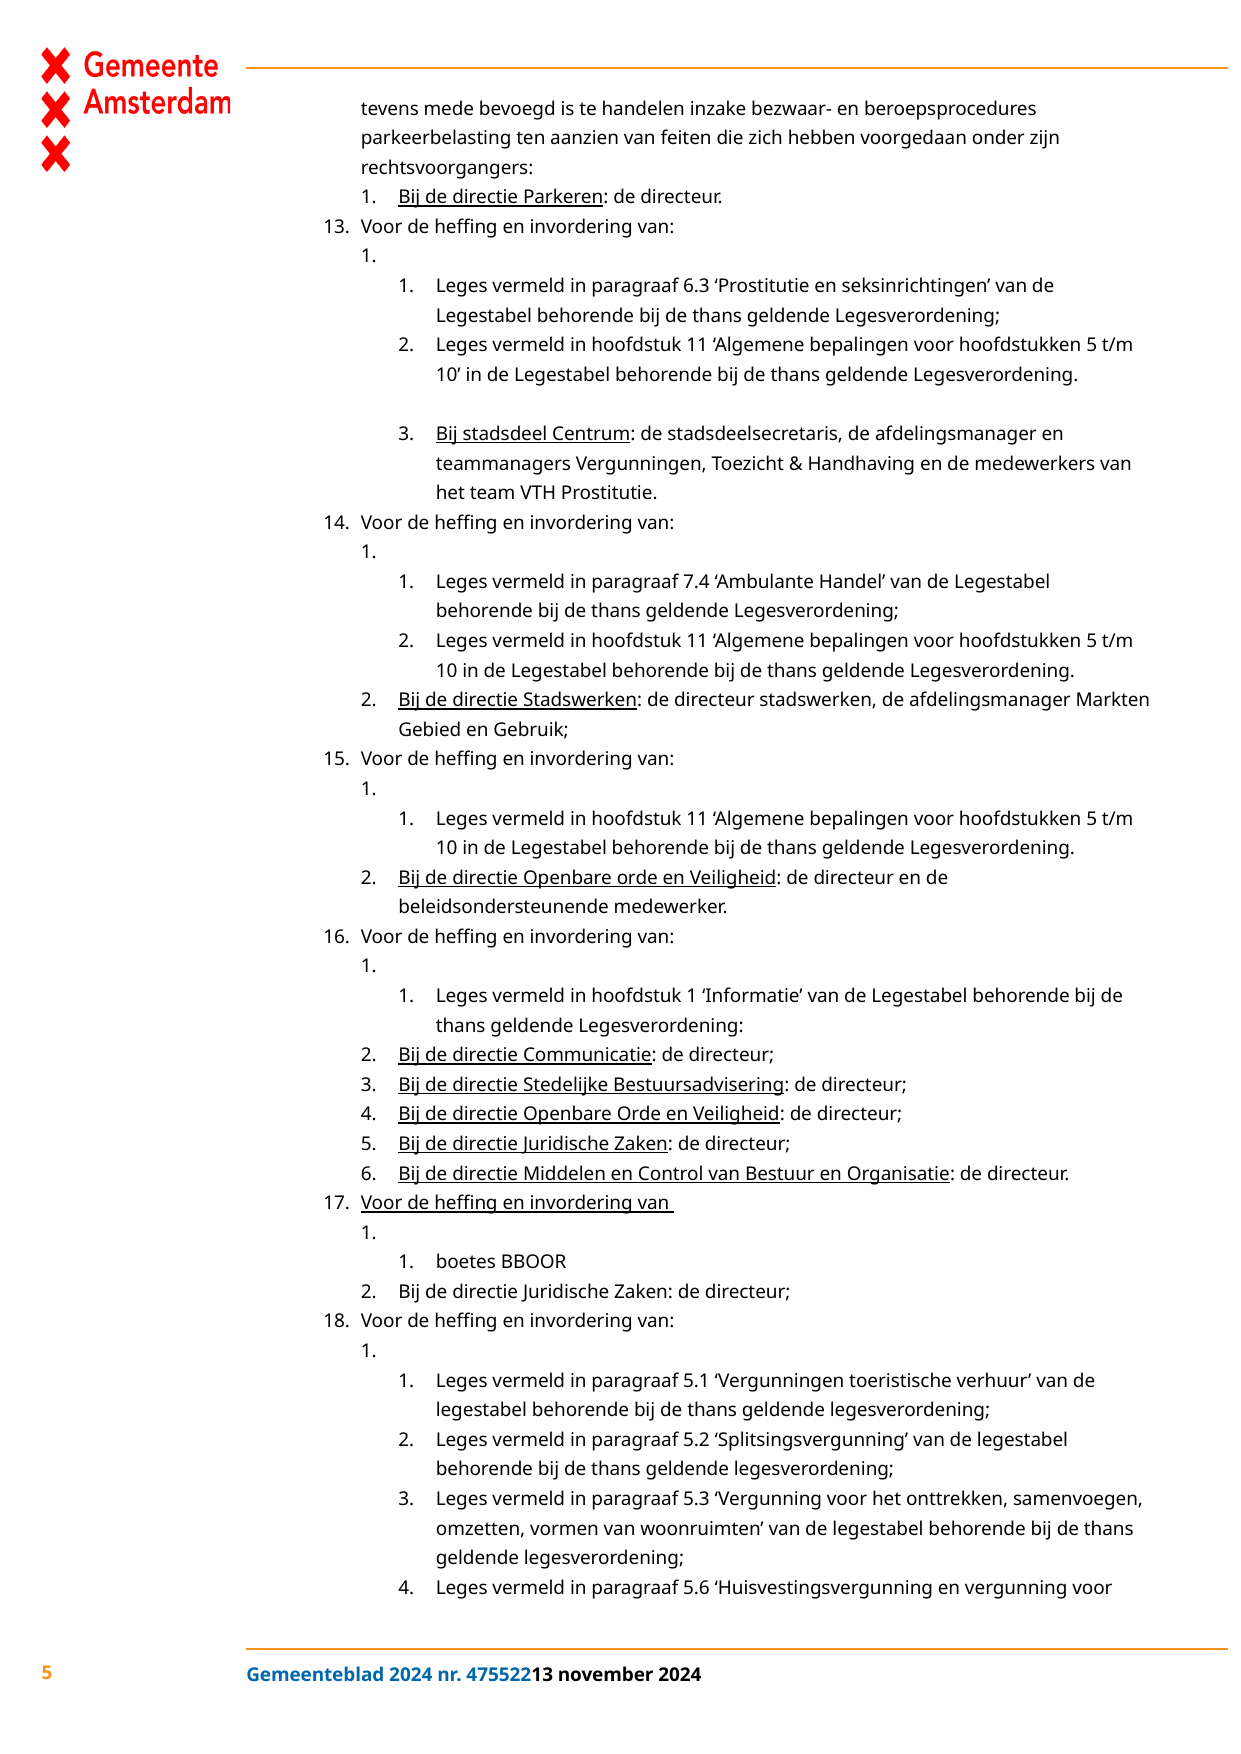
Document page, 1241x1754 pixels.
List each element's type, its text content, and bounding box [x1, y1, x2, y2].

list Bij de directie Communicatie: de directeur; [361, 1041, 1152, 1067]
list boetes BBOOR [398, 1248, 1152, 1274]
list Leges vermeld in paragraaf 6.3 ‘Prostitutie en seksinrichtingen’ van de Legestabel behorende bij de thans geldende Legesverordening; [398, 272, 1152, 328]
list Voor de heffing en invordering van: [323, 746, 1152, 771]
list Bij de directie Juridische Zaken: de directeur; [361, 1278, 1152, 1304]
list Leges vermeld in hoofdstuk 11 ‘Algemene bepalingen voor hoofdstukken 5 t/m 10 in de Legestabel behorende bij de thans geldende Legesverordening. [398, 805, 1152, 860]
list tevens mede bevoegd is te handelen inzake bezwaar- en beroepsprocedures parkeerbelasting ten aanzien van feiten die zich hebben voorgedaan onder zijn rechtsvoorgangers: [323, 95, 1152, 180]
list Leges vermeld in paragraaf 5.3 ‘Vergunning voor het onttrekken, samenvoegen, omzetten, vormen van woonruimten’ van de legestabel behorende bij de thans geldende legesverordening; [398, 1485, 1152, 1570]
list Leges vermeld in hoofdstuk 11 ‘Algemene bepalingen voor hoofdstukken 5 t/m 10 in de Legestabel behorende bij de thans geldende Legesverordening. [398, 627, 1152, 683]
list Bij de directie Middelen en Control van Bestuur en Organisatie: de directeur. [361, 1160, 1152, 1186]
list Leges vermeld in paragraaf 7.4 ‘Ambulante Handel’ van de Legestabel behorende bij de thans geldende Legesverordening; [398, 568, 1152, 623]
list Bij de directie Openbare orde en Veiligheid: de directeur en de beleidsondersteunende medewerker. [361, 864, 1152, 919]
list Bij de directie Juridische Zaken: de directeur; [361, 1130, 1152, 1156]
list Voor de heffing en invordering van: [323, 923, 1152, 949]
list Leges vermeld in paragraaf 5.2 ‘Splitsingsvergunning’ van de legestabel behorende bij de thans geldende legesverordening; [398, 1426, 1152, 1481]
list Voor de heffing en invordering van: [323, 213, 1152, 239]
list Leges vermeld in paragraaf 5.6 ‘Huisvestingsvergunning en vergunning voor [398, 1574, 1152, 1600]
list Bij de directie Stadswerken: de directeur stadswerken, de afdelingsmanager Markten Gebied en Gebruik; [361, 686, 1152, 742]
list Bij de directie Stedelijke Bestuursadvisering: de directeur; [361, 1071, 1152, 1097]
list Voor de heffing en invordering van [323, 1189, 1152, 1215]
list Bij de directie Parkeren: de directeur. [361, 183, 1152, 209]
list Leges vermeld in paragraaf 5.1 ‘Vergunningen toeristische verhuur’ van de legestabel behorende bij de thans geldende legesverordening; [398, 1367, 1152, 1422]
list Leges vermeld in hoofdstuk 1 ‘Informatie’ van de Legestabel behorende bij de thans geldende Legesverordening: [398, 982, 1152, 1038]
picture [41, 47, 231, 172]
list Leges vermeld in hoofdstuk 11 ‘Algemene bepalingen voor hoofdstukken 5 t/m 10’ in de Legestabel behorende bij de thans geldende Legesverordening. [398, 331, 1152, 387]
list Voor de heffing en invordering van: [323, 1308, 1152, 1333]
list Bij de directie Openbare Orde en Veiligheid: de directeur; [361, 1101, 1152, 1126]
list Voor de heffing en invordering van: [323, 509, 1152, 535]
list Bij stadsdeel Centrum: de stadsdeelsecretaris, de afdelingsmanager en teammanagers Vergunningen, Toezicht & Handhaving en de medewerkers van het team VTH Prostitutie. [398, 420, 1152, 505]
